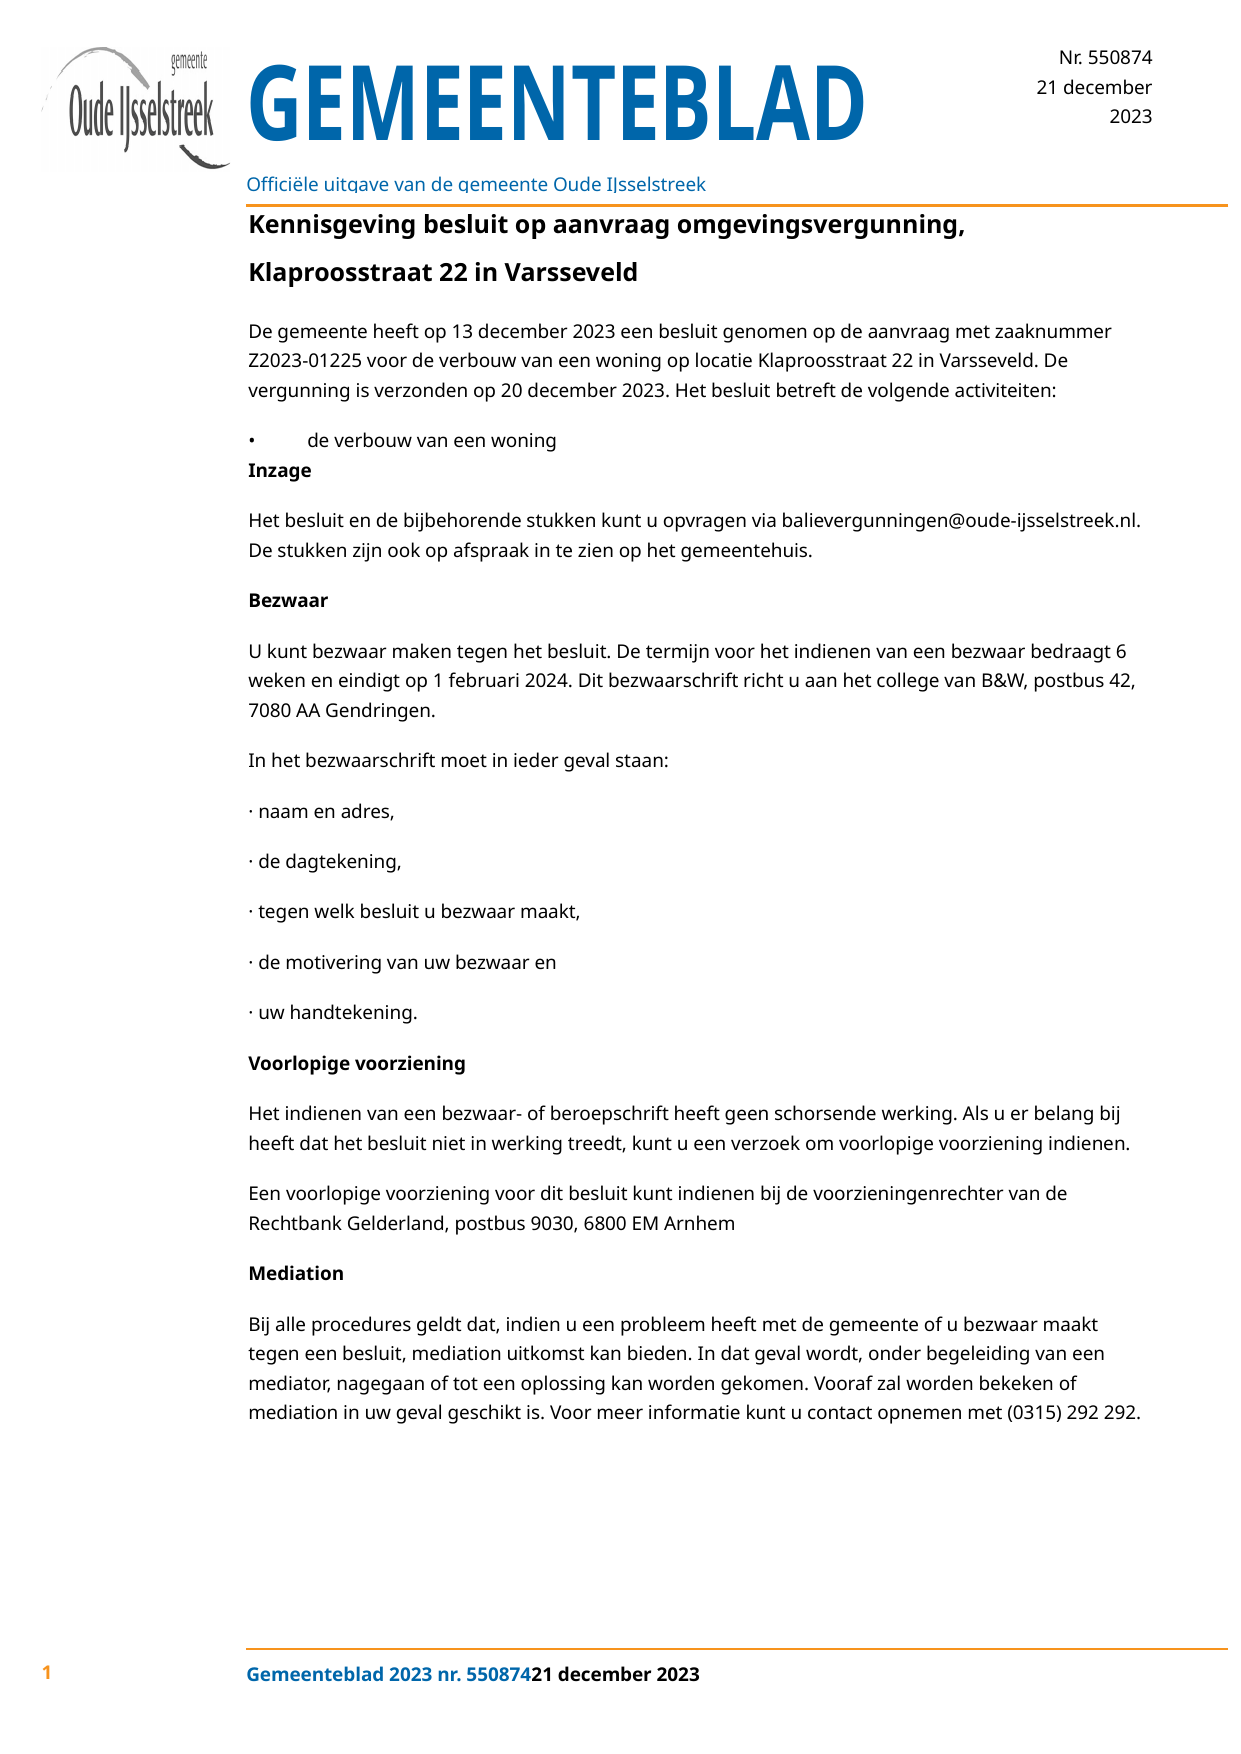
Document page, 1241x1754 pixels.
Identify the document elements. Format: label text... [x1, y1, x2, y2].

text · de dagtekening, [248, 848, 1152, 874]
list de verbouw van een woning [248, 427, 1152, 453]
text · uw handtekening. [248, 999, 1152, 1025]
text Inzage [248, 457, 1152, 483]
text Bij alle procedures geldt dat, indien u een probleem heeft met de gemeente of u bezwaar maakt tegen een besluit, mediation uitkomst kan bieden. In dat geval wordt, onder begeleiding van een mediator, nagegaan of tot een oplossing kan worden gekomen. Vooraf zal worden bekeken of mediation in uw geval geschikt is. Voor meer informatie kunt u contact opnemen met (0315) 292 292. [248, 1311, 1152, 1425]
text De gemeente heeft op 13 december 2023 een besluit genomen op de aanvraag met zaaknummer Z2023-01225 voor de verbouw van een woning op locatie Klaproosstraat 22 in Varsseveld. De vergunning is verzonden op 20 december 2023. Het besluit betreft de volgende activiteiten: [248, 318, 1152, 403]
text · naam en adres, [248, 798, 1152, 824]
text · tegen welk besluit u bezwaar maakt, [248, 899, 1152, 924]
text Bezwaar [248, 587, 1152, 613]
text Het besluit en de bijbehorende stukken kunt u opvragen via balievergunningen@oude-ijsselstreek.nl. De stukken zijn ook op afspraak in te zien op het gemeentehuis. [248, 507, 1152, 563]
text Mediation [248, 1260, 1152, 1286]
picture [41, 47, 231, 172]
text Kennisgeving besluit op aanvraag omgevingsvergunning, Klaproosstraat 22 in Varsseveld [248, 207, 1152, 288]
text U kunt bezwaar maken tegen het besluit. De termijn voor het indienen van een bezwaar bedraagt 6 weken en eindigt op 1 februari 2024. Dit bezwaarschrift richt u aan het college van B&W, postbus 42, 7080 AA Gendringen. [248, 638, 1152, 723]
text Het indienen van een bezwaar- of beroepschrift heeft geen schorsende werking. Als u er belang bij heeft dat het besluit niet in werking treedt, kunt u een verzoek om voorlopige voorziening indienen. [248, 1100, 1152, 1156]
text · de motivering van uw bezwaar en [248, 949, 1152, 975]
text Voorlopige voorziening [248, 1050, 1152, 1076]
text In het bezwaarschrift moet in ieder geval staan: [248, 747, 1152, 773]
text Een voorlopige voorziening voor dit besluit kunt indienen bij de voorzieningenrechter van de Rechtbank Gelderland, postbus 9030, 6800 EM Arnhem [248, 1180, 1152, 1236]
